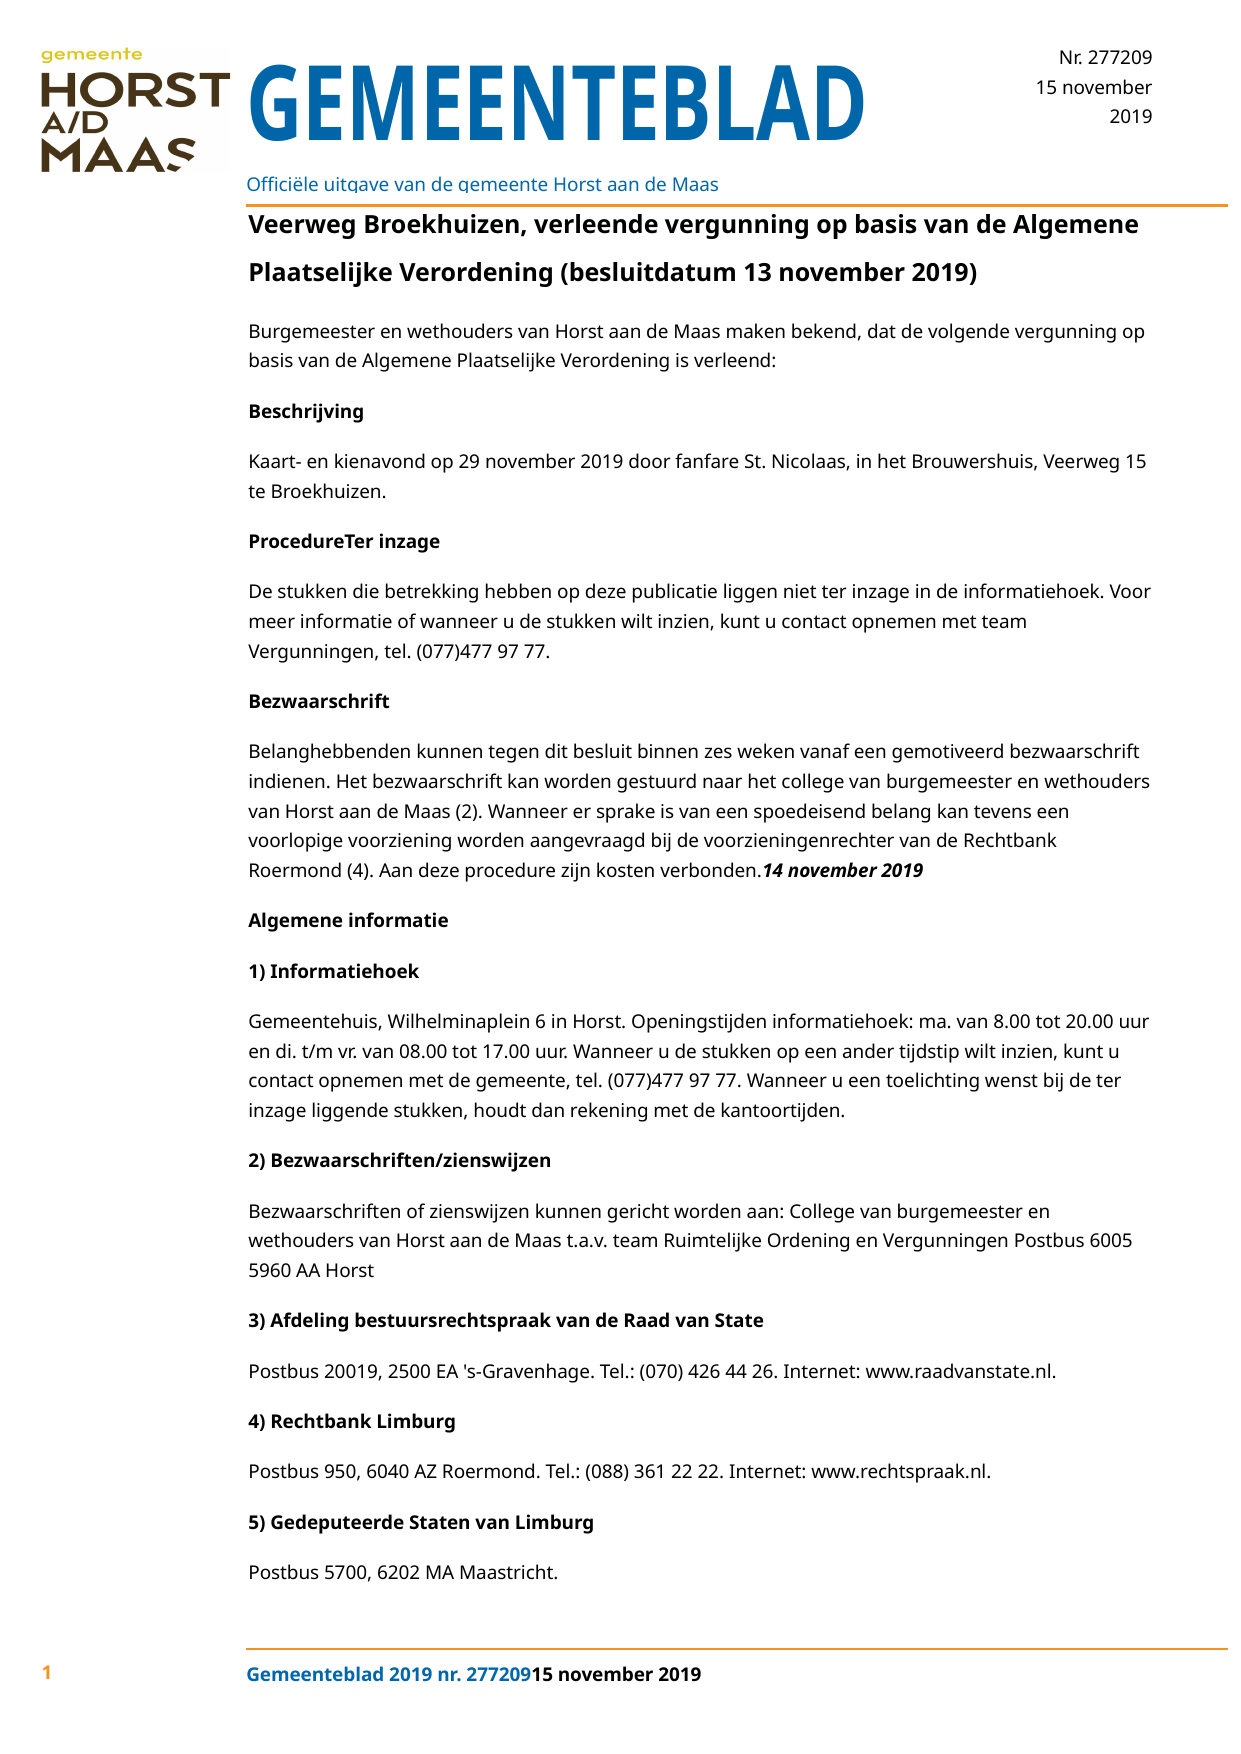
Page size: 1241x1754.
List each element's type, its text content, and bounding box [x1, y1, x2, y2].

text Bezwaarschriften of zienswijzen kunnen gericht worden aan: College van burgemeester en wethouders van Horst aan de Maas t.a.v. team Ruimtelijke Ordening en Vergunningen Postbus 6005 5960 AA Horst [248, 1198, 1152, 1283]
text Gemeentehuis, Wilhelminaplein 6 in Horst. Openingstijden informatiehoek: ma. van 8.00 tot 20.00 uur en di. t/m vr. van 08.00 tot 17.00 uur. Wanneer u de stukken op een ander tijdstip wilt inzien, kunt u contact opnemen met de gemeente, tel. (077)477 97 77. Wanneer u een toelichting wenst bij de ter inzage liggende stukken, houdt dan rekening met de kantoortijden. [248, 1008, 1152, 1123]
text Veerweg Broekhuizen, verleende vergunning op basis van de Algemene Plaatselijke Verordening (besluitdatum 13 november 2019) [248, 207, 1152, 288]
text Belanghebbenden kunnen tegen dit besluit binnen zes weken vanaf een gemotiveerd bezwaarschrift indienen. Het bezwaarschrift kan worden gestuurd naar het college van burgemeester en wethouders van Horst aan de Maas (2). Wanneer er sprake is van een spoedeisend belang kan tevens een voorlopige voorziening worden aangevraagd bij de voorzieningenrechter van de Rechtbank Roermond (4). Aan deze procedure zijn kosten verbonden.14 november 2019 [248, 739, 1152, 883]
text Postbus 20019, 2500 EA 's-Gravenhage. Tel.: (070) 426 44 26. Internet: www.raadvanstate.nl. [248, 1358, 1152, 1384]
text 5) Gedeputeerde Staten van Limburg [248, 1509, 1152, 1535]
text 4) Rechtbank Limburg [248, 1408, 1152, 1434]
text Algemene informatie [248, 907, 1152, 933]
text 2) Bezwaarschriften/zienswijzen [248, 1147, 1152, 1173]
text Kaart- en kienavond op 29 november 2019 door fanfare St. Nicolaas, in het Brouwershuis, Veerweg 15 te Broekhuizen. [248, 448, 1152, 504]
text ProcedureTer inzage [248, 528, 1152, 554]
text 1) Informatiehoek [248, 958, 1152, 984]
text Beschrijving [248, 398, 1152, 424]
text De stukken die betrekking hebben op deze publicatie liggen niet ter inzage in de informatiehoek. Voor meer informatie of wanneer u de stukken wilt inzien, kunt u contact opnemen met team Vergunningen, tel. (077)477 97 77. [248, 579, 1152, 664]
text 3) Afdeling bestuursrechtspraak van de Raad van State [248, 1307, 1152, 1333]
text Burgemeester en wethouders van Horst aan de Maas maken bekend, dat de volgende vergunning op basis van de Algemene Plaatselijke Verordening is verleend: [248, 318, 1152, 373]
text Postbus 950, 6040 AZ Roermond. Tel.: (088) 361 22 22. Internet: www.rechtspraak.nl. [248, 1459, 1152, 1484]
text Postbus 5700, 6202 MA Maastricht. [248, 1559, 1152, 1585]
text Bezwaarschrift [248, 688, 1152, 714]
picture [41, 47, 231, 172]
